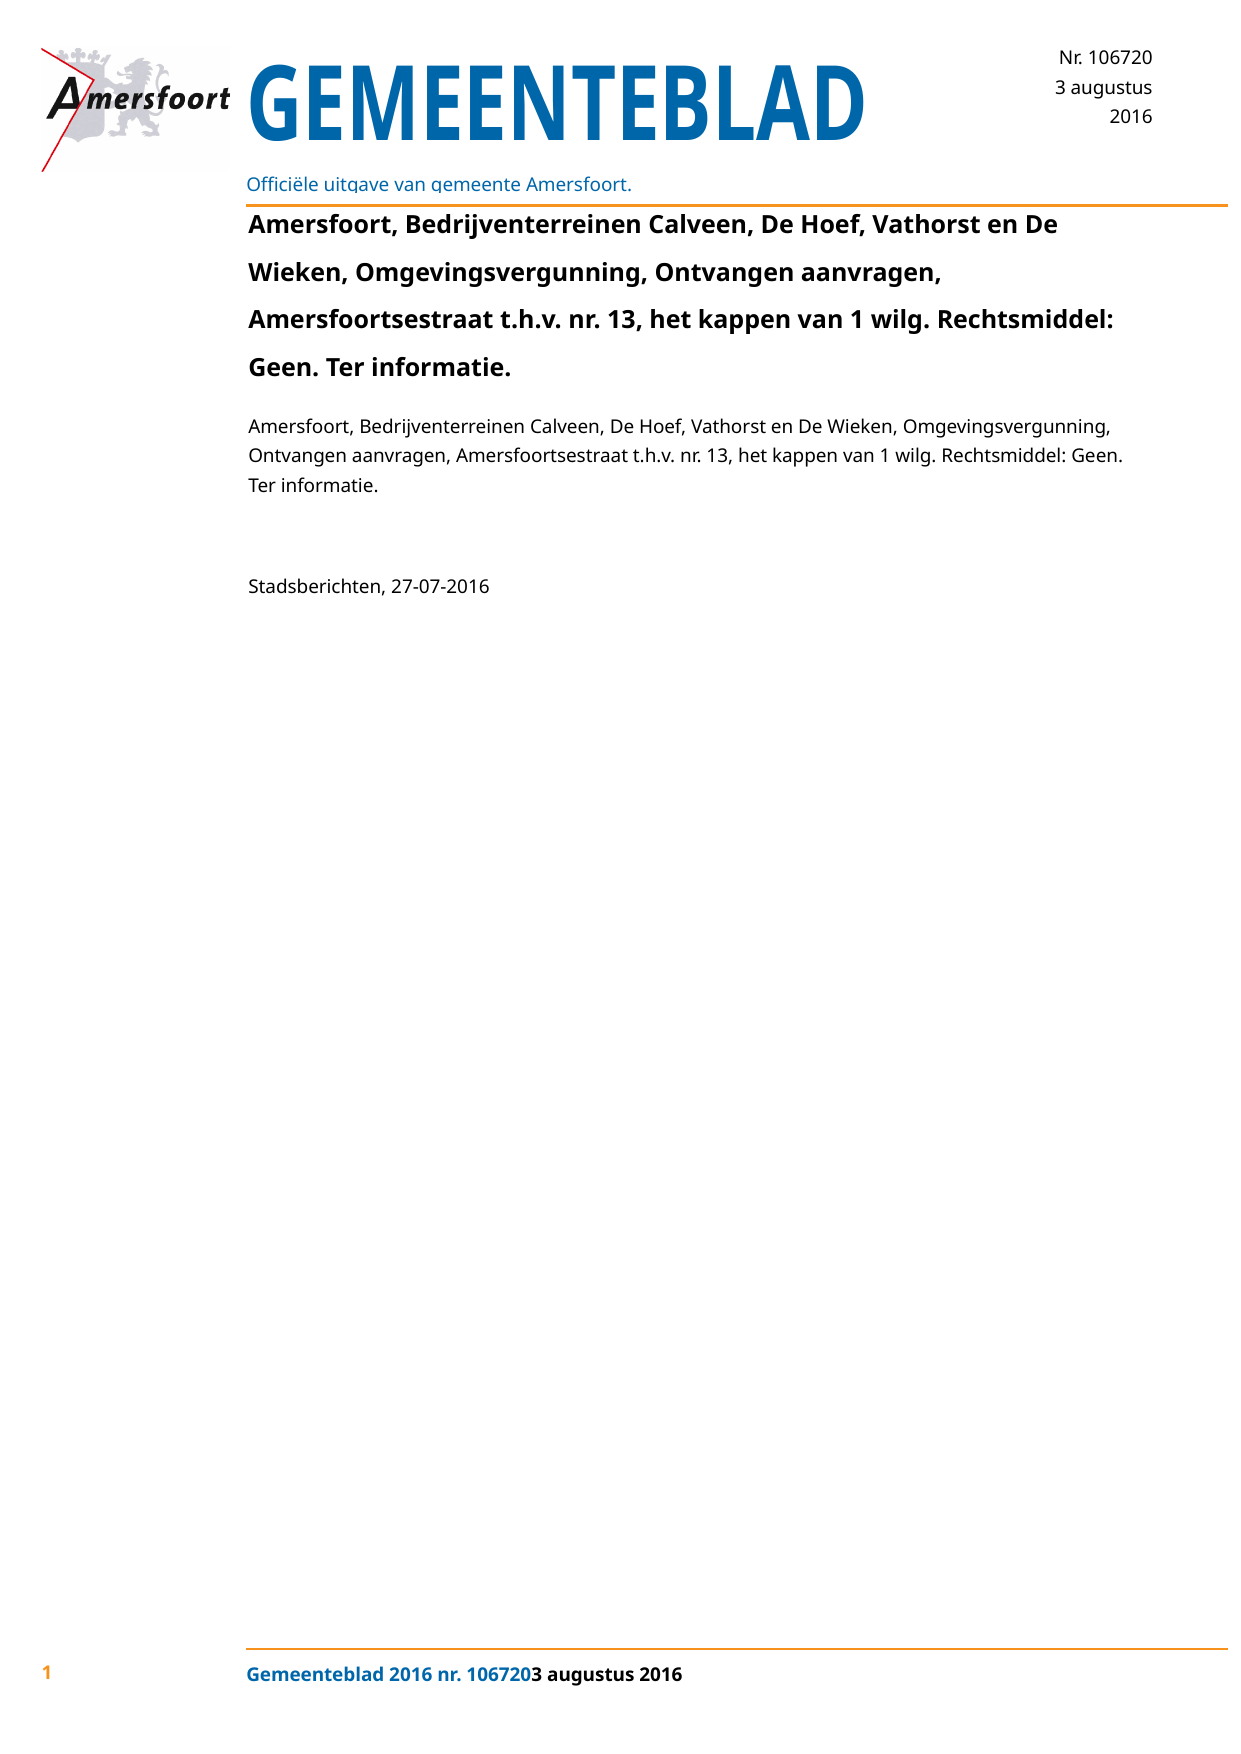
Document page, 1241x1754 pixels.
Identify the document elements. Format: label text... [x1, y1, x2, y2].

text Amersfoort, Bedrijventerreinen Calveen, De Hoef, Vathorst en De Wieken, Omgevingsvergunning, Ontvangen aanvragen, Amersfoortsestraat t.h.v. nr. 13, het kappen van 1 wilg. Rechtsmiddel: Geen. Ter informatie. [248, 413, 1152, 498]
text Stadsberichten, 27-07-2016 [248, 573, 1152, 599]
picture [41, 47, 231, 172]
text Amersfoort, Bedrijventerreinen Calveen, De Hoef, Vathorst en De Wieken, Omgevingsvergunning, Ontvangen aanvragen, Amersfoortsestraat t.h.v. nr. 13, het kappen van 1 wilg. Rechtsmiddel: Geen. Ter informatie. [248, 207, 1152, 384]
